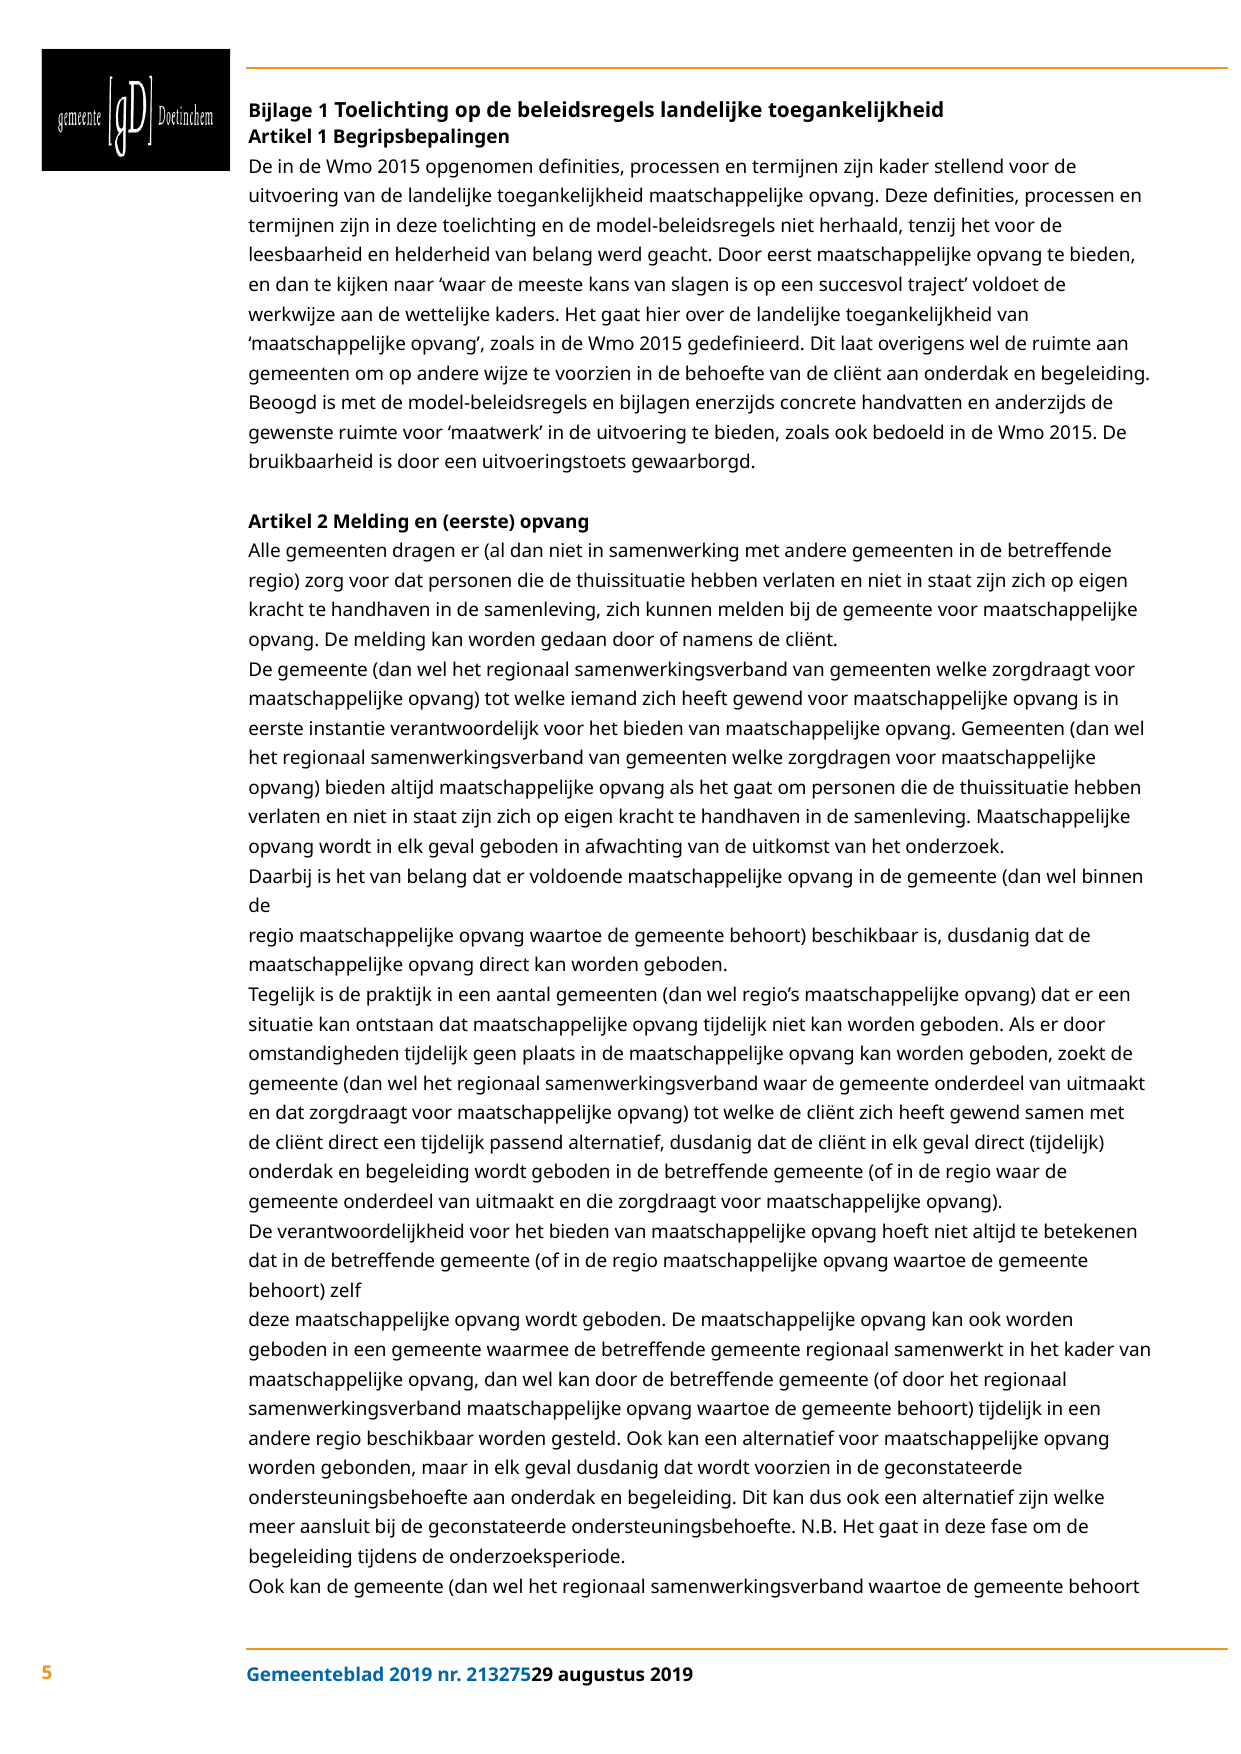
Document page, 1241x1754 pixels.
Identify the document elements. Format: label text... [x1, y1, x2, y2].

text De gemeente (dan wel het regionaal samenwerkingsverband van gemeenten welke zorgdraagt voor [248, 656, 1152, 682]
picture [41, 47, 231, 172]
text Alle gemeenten dragen er (al dan niet in samenwerking met andere gemeenten in de betreffende regio) zorg voor dat personen die de thuissituatie hebben verlaten en niet in staat zijn zich op eigen kracht te handhaven in de samenleving, zich kunnen melden bij de gemeente voor maatschappelijke opvang. De melding kan worden gedaan door of namens de cliënt. [248, 537, 1152, 652]
text Artikel 2 Melding en (eerste) opvang [248, 508, 1152, 534]
text Bijlage 1 Toelichting op de beleidsregels landelijke toegankelijkheid [248, 95, 1152, 123]
text maatschappelijke opvang) tot welke iemand zich heeft gewend voor maatschappelijke opvang is in eerste instantie verantwoordelijk voor het bieden van maatschappelijke opvang. Gemeenten (dan wel het regionaal samenwerkingsverband van gemeenten welke zorgdragen voor maatschappelijke opvang) bieden altijd maatschappelijke opvang als het gaat om personen die de thuissituatie hebben verlaten en niet in staat zijn zich op eigen kracht te handhaven in de samenleving. Maatschappelijke opvang wordt in elk geval geboden in afwachting van de uitkomst van het onderzoek. [248, 685, 1152, 859]
text De verantwoordelijkheid voor het bieden van maatschappelijke opvang hoeft niet altijd te betekenen dat in de betreffende gemeente (of in de regio maatschappelijke opvang waartoe de gemeente behoort) zelf [248, 1218, 1152, 1303]
text De in de Wmo 2015 opgenomen definities, processen en termijnen zijn kader stellend voor de uitvoering van de landelijke toegankelijkheid maatschappelijke opvang. Deze definities, processen en termijnen zijn in deze toelichting en de model-beleidsregels niet herhaald, tenzij het voor de leesbaarheid en helderheid van belang werd geacht. Door eerst maatschappelijke opvang te bieden, en dan te kijken naar ‘waar de meeste kans van slagen is op een succesvol traject’ voldoet de werkwijze aan de wettelijke kaders. Het gaat hier over de landelijke toegankelijkheid van ‘maatschappelijke opvang’, zoals in de Wmo 2015 gedefinieerd. Dit laat overigens wel de ruimte aan gemeenten om op andere wijze te voorzien in de behoefte van de cliënt aan onderdak en begeleiding. [248, 153, 1152, 386]
text Daarbij is het van belang dat er voldoende maatschappelijke opvang in de gemeente (dan wel binnen de [248, 863, 1152, 918]
text Tegelijk is de praktijk in een aantal gemeenten (dan wel regio’s maatschappelijke opvang) dat er een situatie kan ontstaan dat maatschappelijke opvang tijdelijk niet kan worden geboden. Als er door omstandigheden tijdelijk geen plaats in de maatschappelijke opvang kan worden geboden, zoekt de gemeente (dan wel het regionaal samenwerkingsverband waar de gemeente onderdeel van uitmaakt en dat zorgdraagt voor maatschappelijke opvang) tot welke de cliënt zich heeft gewend samen met de cliënt direct een tijdelijk passend alternatief, dusdanig dat de cliënt in elk geval direct (tijdelijk) onderdak en begeleiding wordt geboden in de betreffende gemeente (of in de regio waar de gemeente onderdeel van uitmaakt en die zorgdraagt voor maatschappelijke opvang). [248, 981, 1152, 1214]
text Beoogd is met de model-beleidsregels en bijlagen enerzijds concrete handvatten en anderzijds de gewenste ruimte voor ‘maatwerk’ in de uitvoering te bieden, zoals ook bedoeld in de Wmo 2015. De bruikbaarheid is door een uitvoeringstoets gewaarborgd. [248, 389, 1152, 474]
text maatschappelijke opvang direct kan worden geboden. [248, 952, 1152, 977]
text Artikel 1 Begripsbepalingen [248, 123, 1152, 149]
text regio maatschappelijke opvang waartoe de gemeente behoort) beschikbaar is, dusdanig dat de [248, 922, 1152, 948]
text deze maatschappelijke opvang wordt geboden. De maatschappelijke opvang kan ook worden geboden in een gemeente waarmee de betreffende gemeente regionaal samenwerkt in het kader van maatschappelijke opvang, dan wel kan door de betreffende gemeente (of door het regionaal samenwerkingsverband maatschappelijke opvang waartoe de gemeente behoort) tijdelijk in een andere regio beschikbaar worden gesteld. Ook kan een alternatief voor maatschappelijke opvang worden gebonden, maar in elk geval dusdanig dat wordt voorzien in de geconstateerde ondersteuningsbehoefte aan onderdak en begeleiding. Dit kan dus ook een alternatief zijn welke meer aansluit bij de geconstateerde ondersteuningsbehoefte. N.B. Het gaat in deze fase om de begeleiding tijdens de onderzoeksperiode. [248, 1307, 1152, 1569]
text Ook kan de gemeente (dan wel het regionaal samenwerkingsverband waartoe de gemeente behoort [248, 1573, 1152, 1599]
